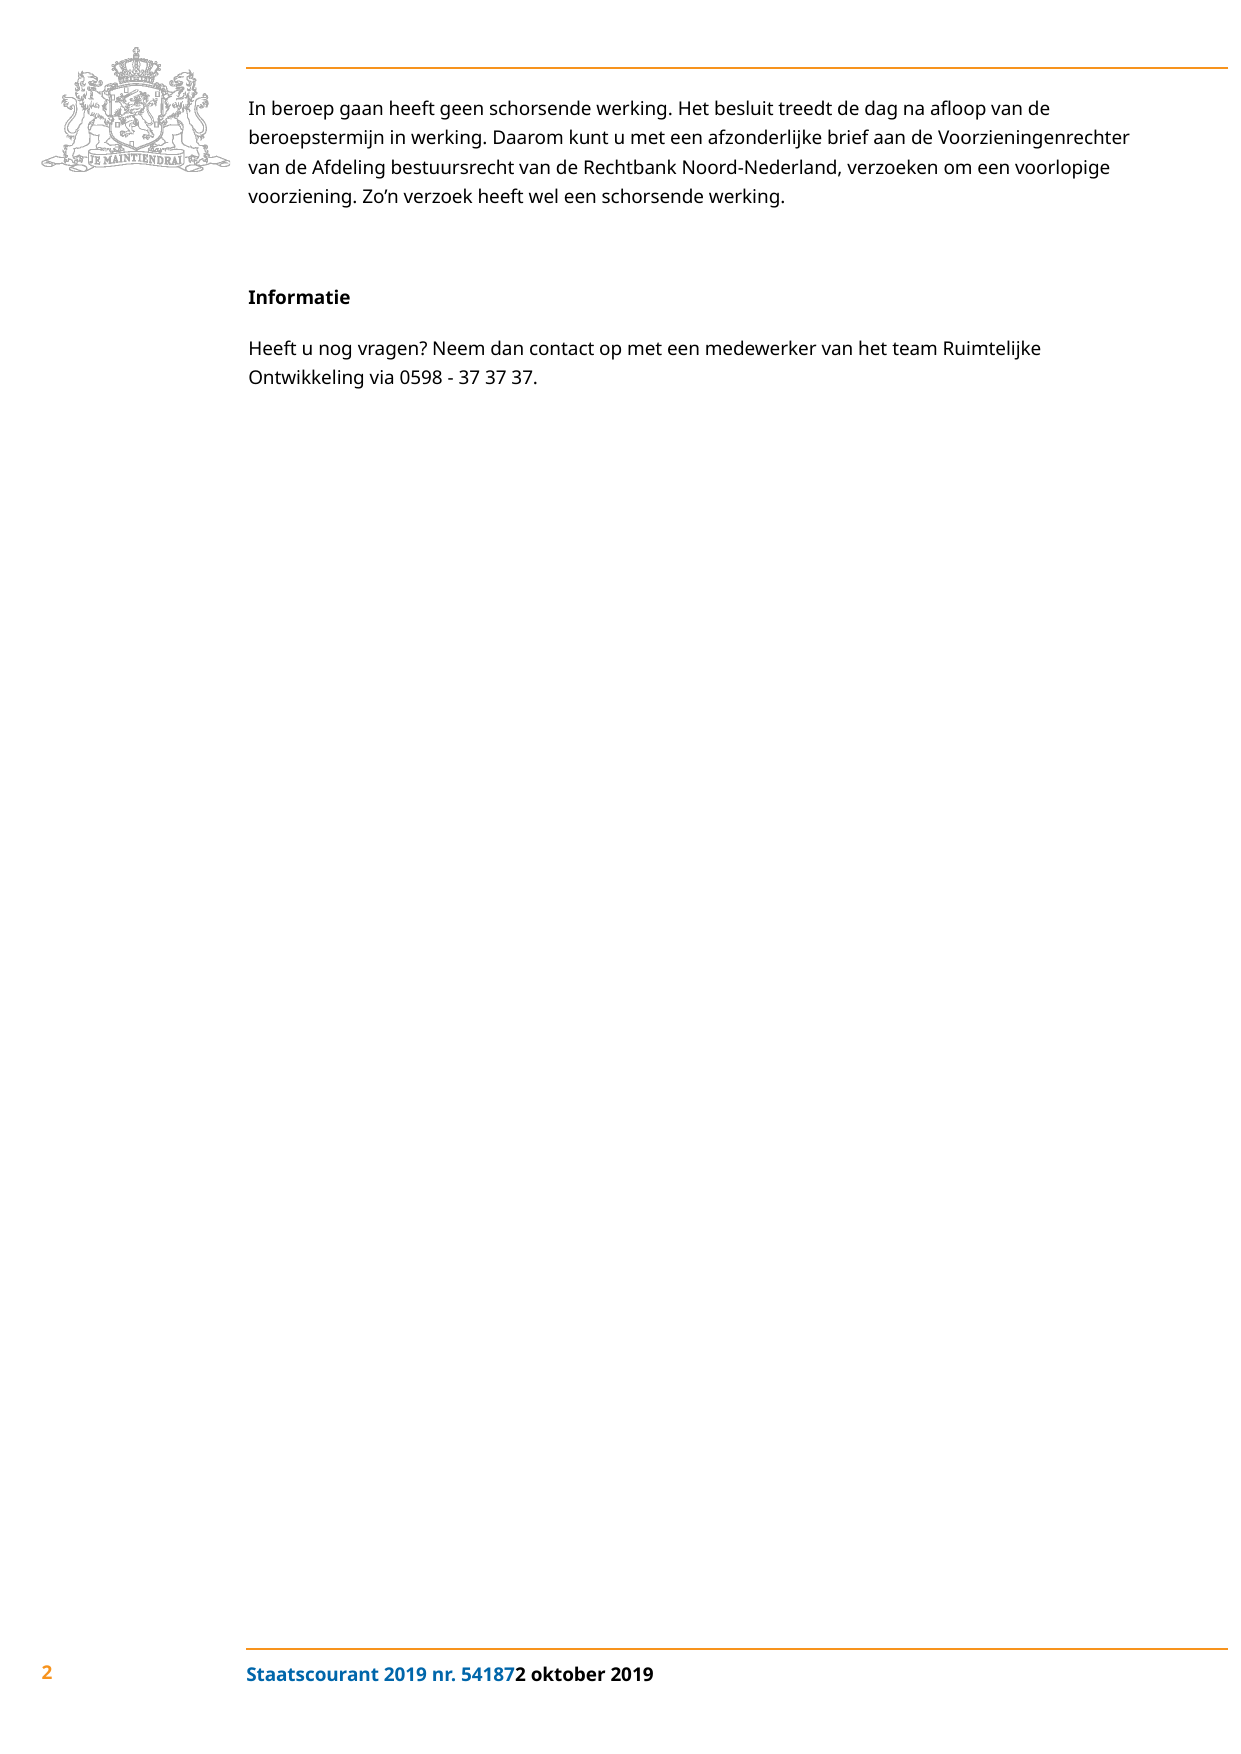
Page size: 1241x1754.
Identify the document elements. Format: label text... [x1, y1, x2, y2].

picture [41, 47, 231, 172]
text Heeft u nog vragen? Neem dan contact op met een medewerker van het team Ruimtelijke Ontwikkeling via 0598 - 37 37 37. [248, 335, 1152, 390]
text In beroep gaan heeft geen schorsende werking. Het besluit treedt de dag na afloop van de beroepstermijn in werking. Daarom kunt u met een afzonderlijke brief aan de Voorzieningenrechter van de Afdeling bestuursrecht van de Rechtbank Noord-Nederland, verzoeken om een voorlopige voorziening. Zo’n verzoek heeft wel een schorsende werking. [248, 95, 1152, 209]
text Informatie [248, 284, 1152, 310]
